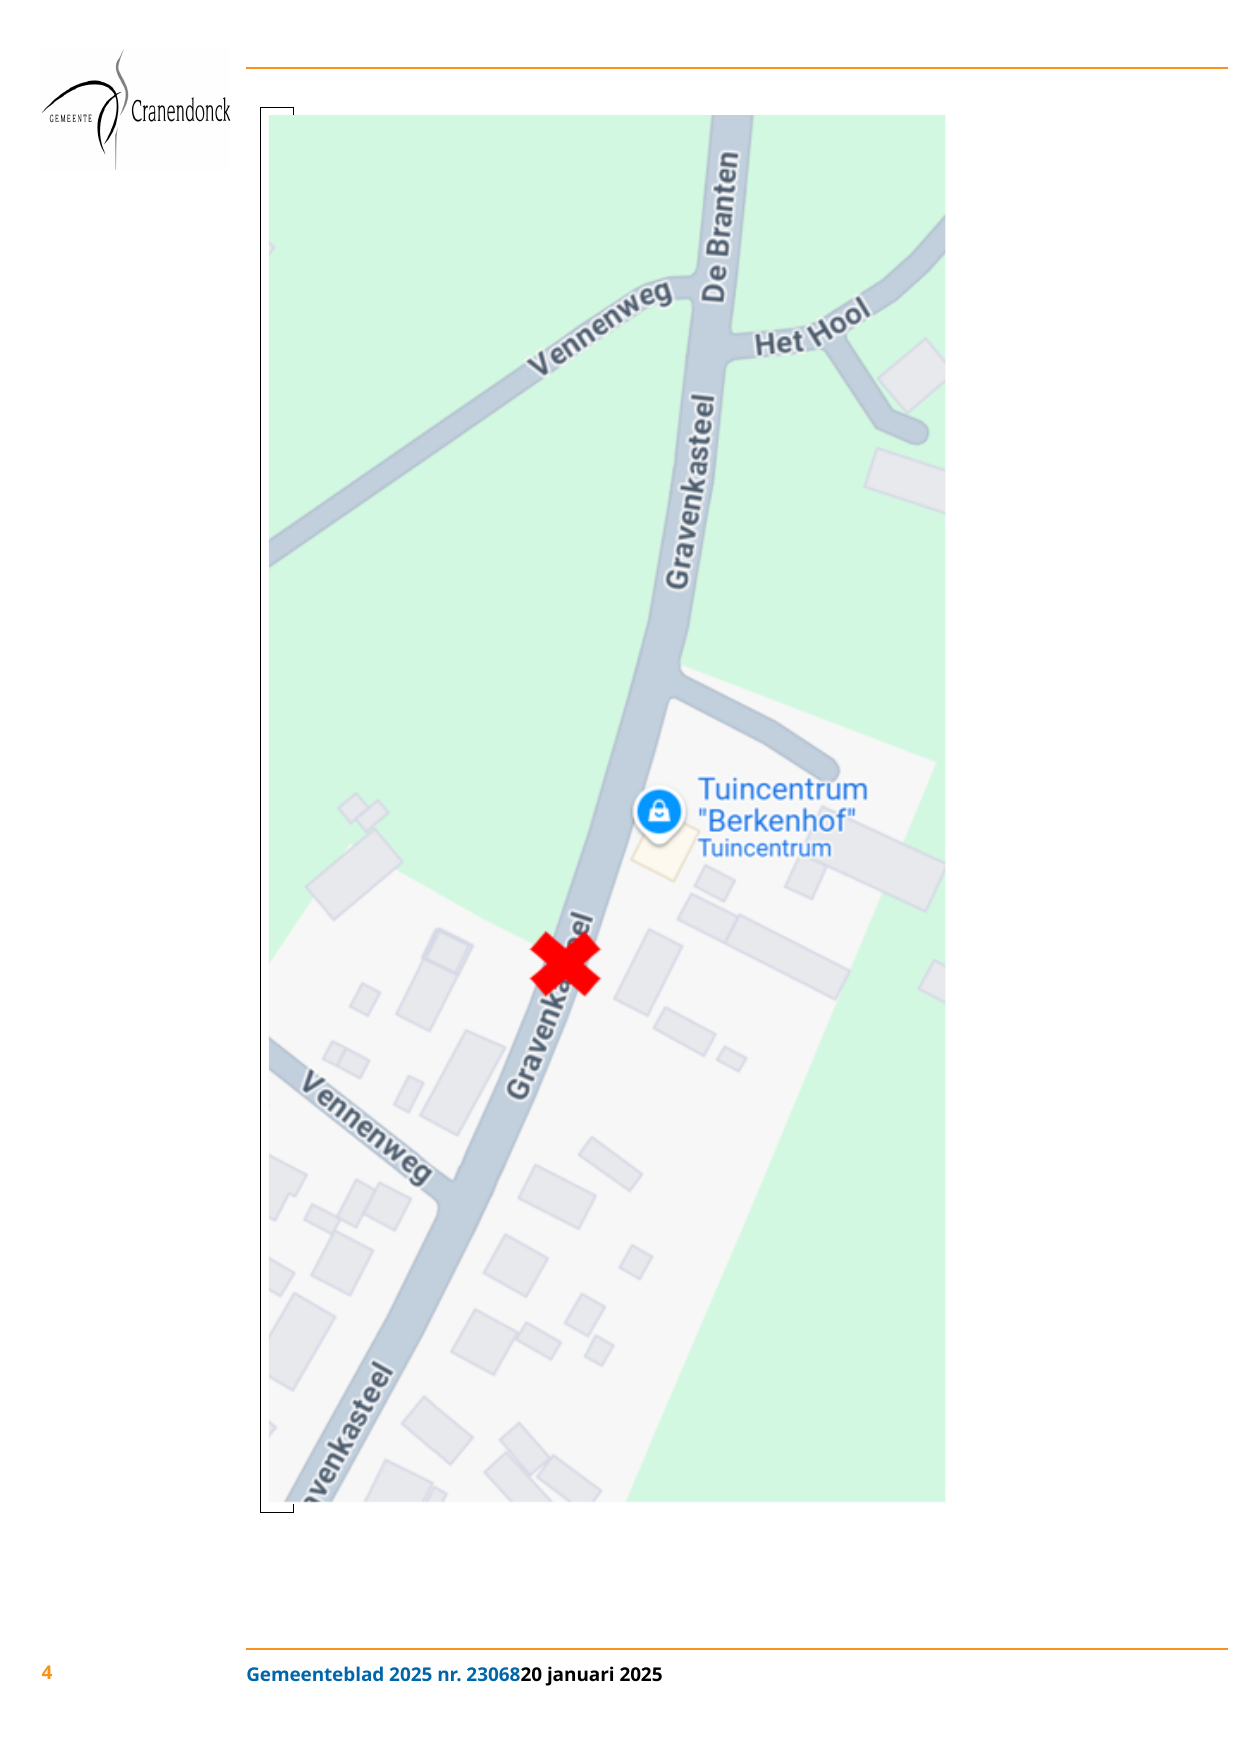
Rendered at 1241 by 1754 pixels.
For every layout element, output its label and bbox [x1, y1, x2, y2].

picture [41, 47, 231, 172]
picture [268, 115, 946, 1504]
